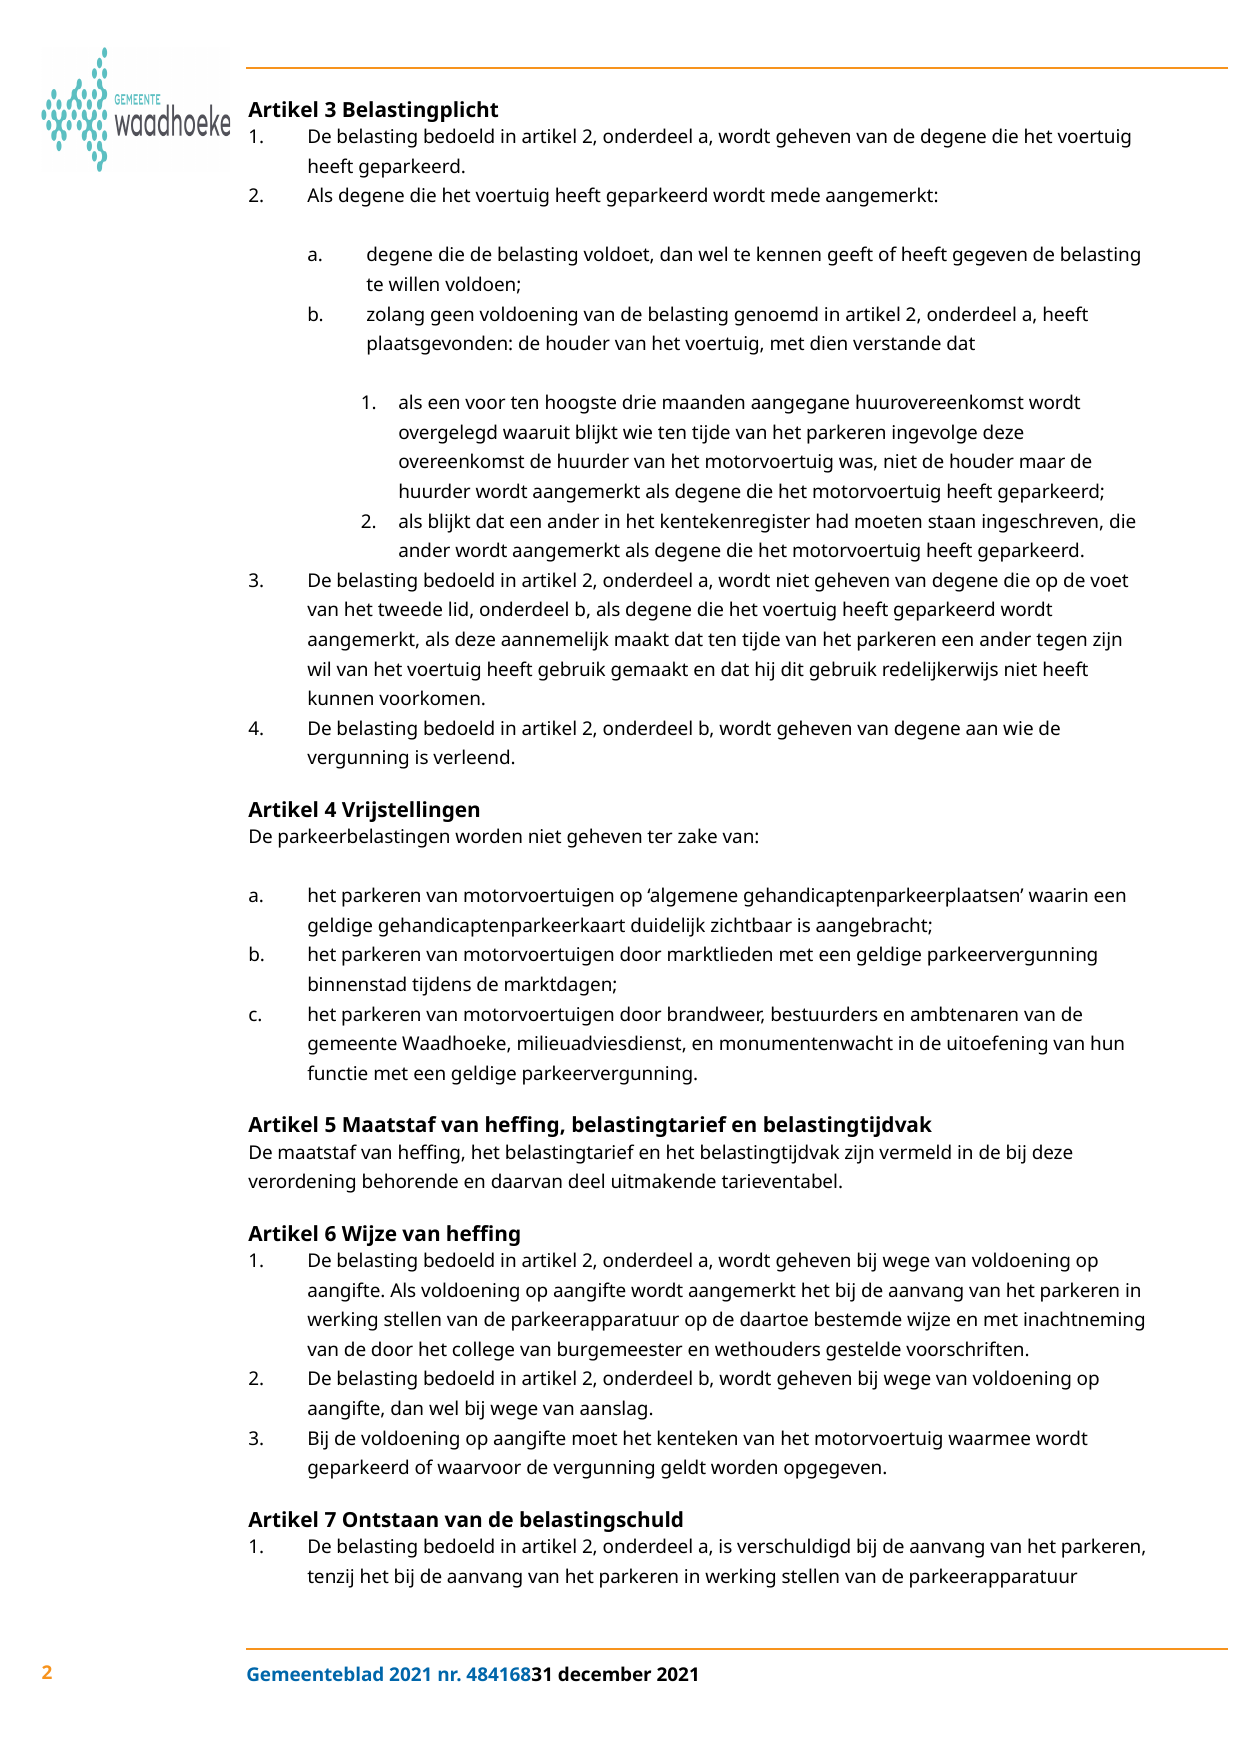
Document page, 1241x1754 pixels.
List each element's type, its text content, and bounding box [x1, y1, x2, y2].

text Artikel 3 Belastingplicht [248, 95, 1152, 123]
list het parkeren van motorvoertuigen door brandweer, bestuurders en ambtenaren van de gemeente Waadhoeke, milieuadviesdienst, en monumentenwacht in de uitoefening van hun functie met een geldige parkeervergunning. [248, 1001, 1152, 1086]
text Artikel 6 Wijze van heffing [248, 1219, 1152, 1247]
text Artikel 4 Vrijstellingen [248, 795, 1152, 823]
list als blijkt dat een ander in het kentekenregister had moeten staan ingeschreven, die ander wordt aangemerkt als degene die het motorvoertuig heeft geparkeerd. [361, 508, 1152, 563]
text Artikel 7 Ontstaan van de belastingschuld [248, 1505, 1152, 1533]
list zolang geen voldoening van de belasting genoemd in artikel 2, onderdeel a, heeft plaatsgevonden: de houder van het voertuig, met dien verstande dat [307, 301, 1152, 356]
list Als degene die het voertuig heeft geparkeerd wordt mede aangemerkt: [248, 182, 1152, 208]
list het parkeren van motorvoertuigen op ‘algemene gehandicaptenparkeerplaatsen’ waarin een geldige gehandicaptenparkeerkaart duidelijk zichtbaar is aangebracht; [248, 882, 1152, 938]
text De maatstaf van heffing, het belastingtarief en het belastingtijdvak zijn vermeld in de bij deze verordening behorende en daarvan deel uitmakende tarieventabel. [248, 1139, 1152, 1194]
text Artikel 5 Maatstaf van heffing, belastingtarief en belastingtijdvak [248, 1110, 1152, 1139]
list De belasting bedoeld in artikel 2, onderdeel b, wordt geheven van degene aan wie de vergunning is verleend. [248, 715, 1152, 770]
list De belasting bedoeld in artikel 2, onderdeel b, wordt geheven bij wege van voldoening op aangifte, dan wel bij wege van aanslag. [248, 1366, 1152, 1421]
list De belasting bedoeld in artikel 2, onderdeel a, wordt niet geheven van degene die op de voet van het tweede lid, onderdeel b, als degene die het voertuig heeft geparkeerd wordt aangemerkt, als deze aannemelijk maakt dat ten tijde van het parkeren een ander tegen zijn wil van het voertuig heeft gebruik gemaakt en dat hij dit gebruik redelijkerwijs niet heeft kunnen voorkomen. [248, 567, 1152, 711]
list Bij de voldoening op aangifte moet het kenteken van het motorvoertuig waarmee wordt geparkeerd of waarvoor de vergunning geldt worden opgegeven. [248, 1425, 1152, 1480]
list De belasting bedoeld in artikel 2, onderdeel a, wordt geheven van de degene die het voertuig heeft geparkeerd. [248, 123, 1152, 178]
list als een voor ten hoogste drie maanden aangegane huurovereenkomst wordt overgelegd waaruit blijkt wie ten tijde van het parkeren ingevolge deze overeenkomst de huurder van het motorvoertuig was, niet de houder maar de huurder wordt aangemerkt als degene die het motorvoertuig heeft geparkeerd; [361, 389, 1152, 504]
list De belasting bedoeld in artikel 2, onderdeel a, is verschuldigd bij de aanvang van het parkeren, tenzij het bij de aanvang van het parkeren in werking stellen van de parkeerapparatuur [248, 1533, 1152, 1588]
text De parkeerbelastingen worden niet geheven ter zake van: [248, 823, 1152, 849]
list De belasting bedoeld in artikel 2, onderdeel a, wordt geheven bij wege van voldoening op aangifte. Als voldoening op aangifte wordt aangemerkt het bij de aanvang van het parkeren in werking stellen van de parkeerapparatuur op de daartoe bestemde wijze en met inachtneming van de door het college van burgemeester en wethouders gestelde voorschriften. [248, 1247, 1152, 1362]
picture [41, 47, 231, 172]
list het parkeren van motorvoertuigen door marktlieden met een geldige parkeervergunning binnenstad tijdens de marktdagen; [248, 942, 1152, 997]
list degene die de belasting voldoet, dan wel te kennen geeft of heeft gegeven de belasting te willen voldoen; [307, 242, 1152, 297]
